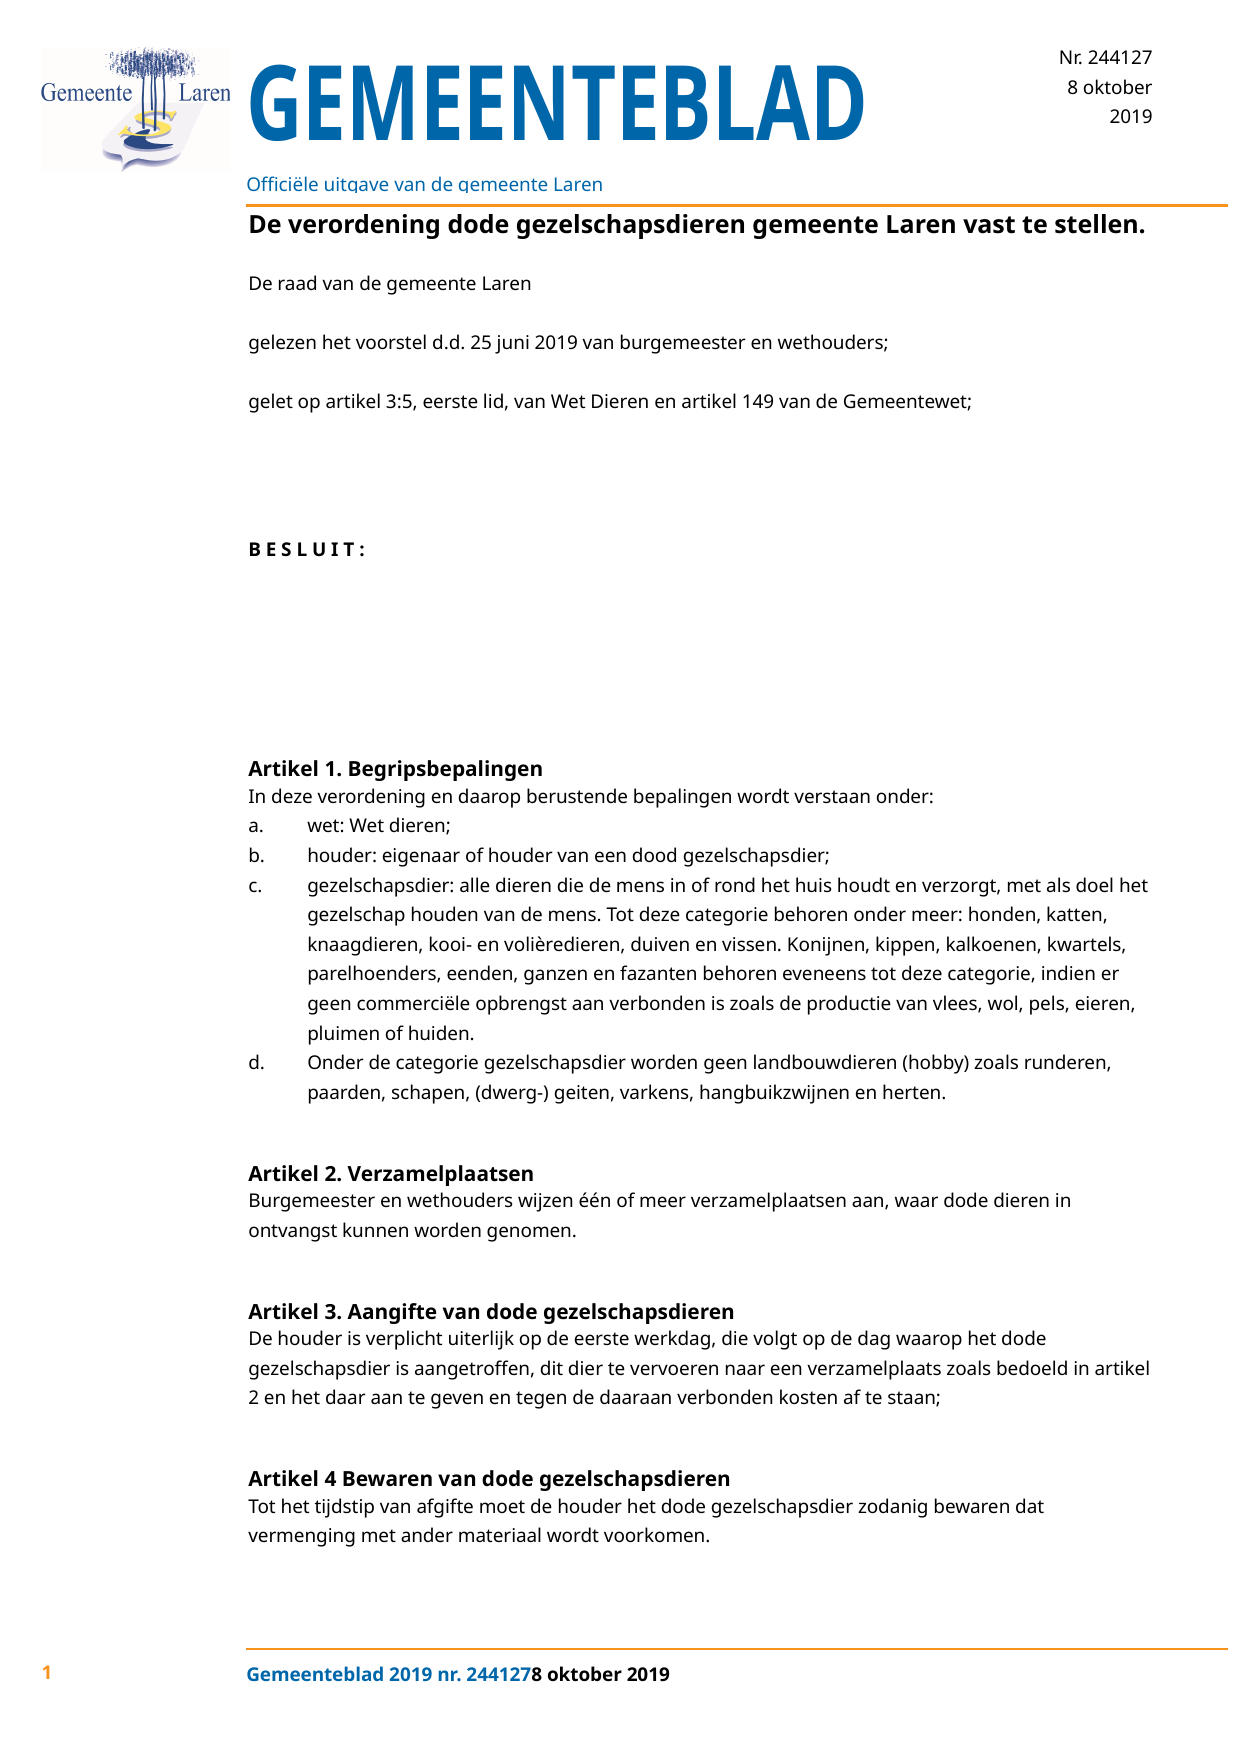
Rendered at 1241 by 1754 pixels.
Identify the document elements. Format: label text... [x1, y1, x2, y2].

text De houder is verplicht uiterlijk op de eerste werkdag, die volgt op de dag waarop het dode gezelschapsdier is aangetroffen, dit dier te vervoeren naar een verzamelplaats zoals bedoeld in artikel 2 en het daar aan te geven en tegen de daaraan verbonden kosten af te staan; [248, 1325, 1152, 1410]
text Artikel 3. Aangifte van dode gezelschapsdieren [248, 1297, 1152, 1325]
text B E S L U I T : [248, 537, 1152, 562]
list Onder de categorie gezelschapsdier worden geen landbouwdieren (hobby) zoals runderen, paarden, schapen, (dwerg-) geiten, varkens, hangbuikzwijnen en herten. [248, 1049, 1152, 1104]
text In deze verordening en daarop berustende bepalingen wordt verstaan onder: [248, 783, 1152, 809]
text Artikel 4 Bewaren van dode gezelschapsdieren [248, 1464, 1152, 1493]
list houder: eigenaar of houder van een dood gezelschapsdier; [248, 842, 1152, 868]
text De verordening dode gezelschapsdieren gemeente Laren vast te stellen. [248, 207, 1152, 241]
text De raad van de gemeente Laren [248, 270, 1152, 296]
text Burgemeester en wethouders wijzen één of meer verzamelplaatsen aan, waar dode dieren in ontvangst kunnen worden genomen. [248, 1187, 1152, 1243]
list gezelschapsdier: alle dieren die de mens in of rond het huis houdt en verzorgt, met als doel het gezelschap houden van de mens. Tot deze categorie behoren onder meer: honden, katten, knaagdieren, kooi- en volièredieren, duiven en vissen. Konijnen, kippen, kalkoenen, kwartels, parelhoenders, eenden, ganzen en fazanten behoren eveneens tot deze categorie, indien er geen commerciële opbrengst aan verbonden is zoals de productie van vlees, wol, pels, eieren, pluimen of huiden. [248, 872, 1152, 1045]
text gelezen het voorstel d.d. 25 juni 2019 van burgemeester en wethouders; [248, 329, 1152, 355]
list wet: Wet dieren; [248, 813, 1152, 838]
text Artikel 1. Begripsbepalingen [248, 754, 1152, 783]
text Tot het tijdstip van afgifte moet de houder het dode gezelschapsdier zodanig bewaren dat vermenging met ander materiaal wordt voorkomen. [248, 1493, 1152, 1548]
text Artikel 2. Verzamelplaatsen [248, 1159, 1152, 1187]
text gelet op artikel 3:5, eerste lid, van Wet Dieren en artikel 149 van de Gemeentewet; [248, 389, 1152, 414]
picture [41, 47, 231, 172]
